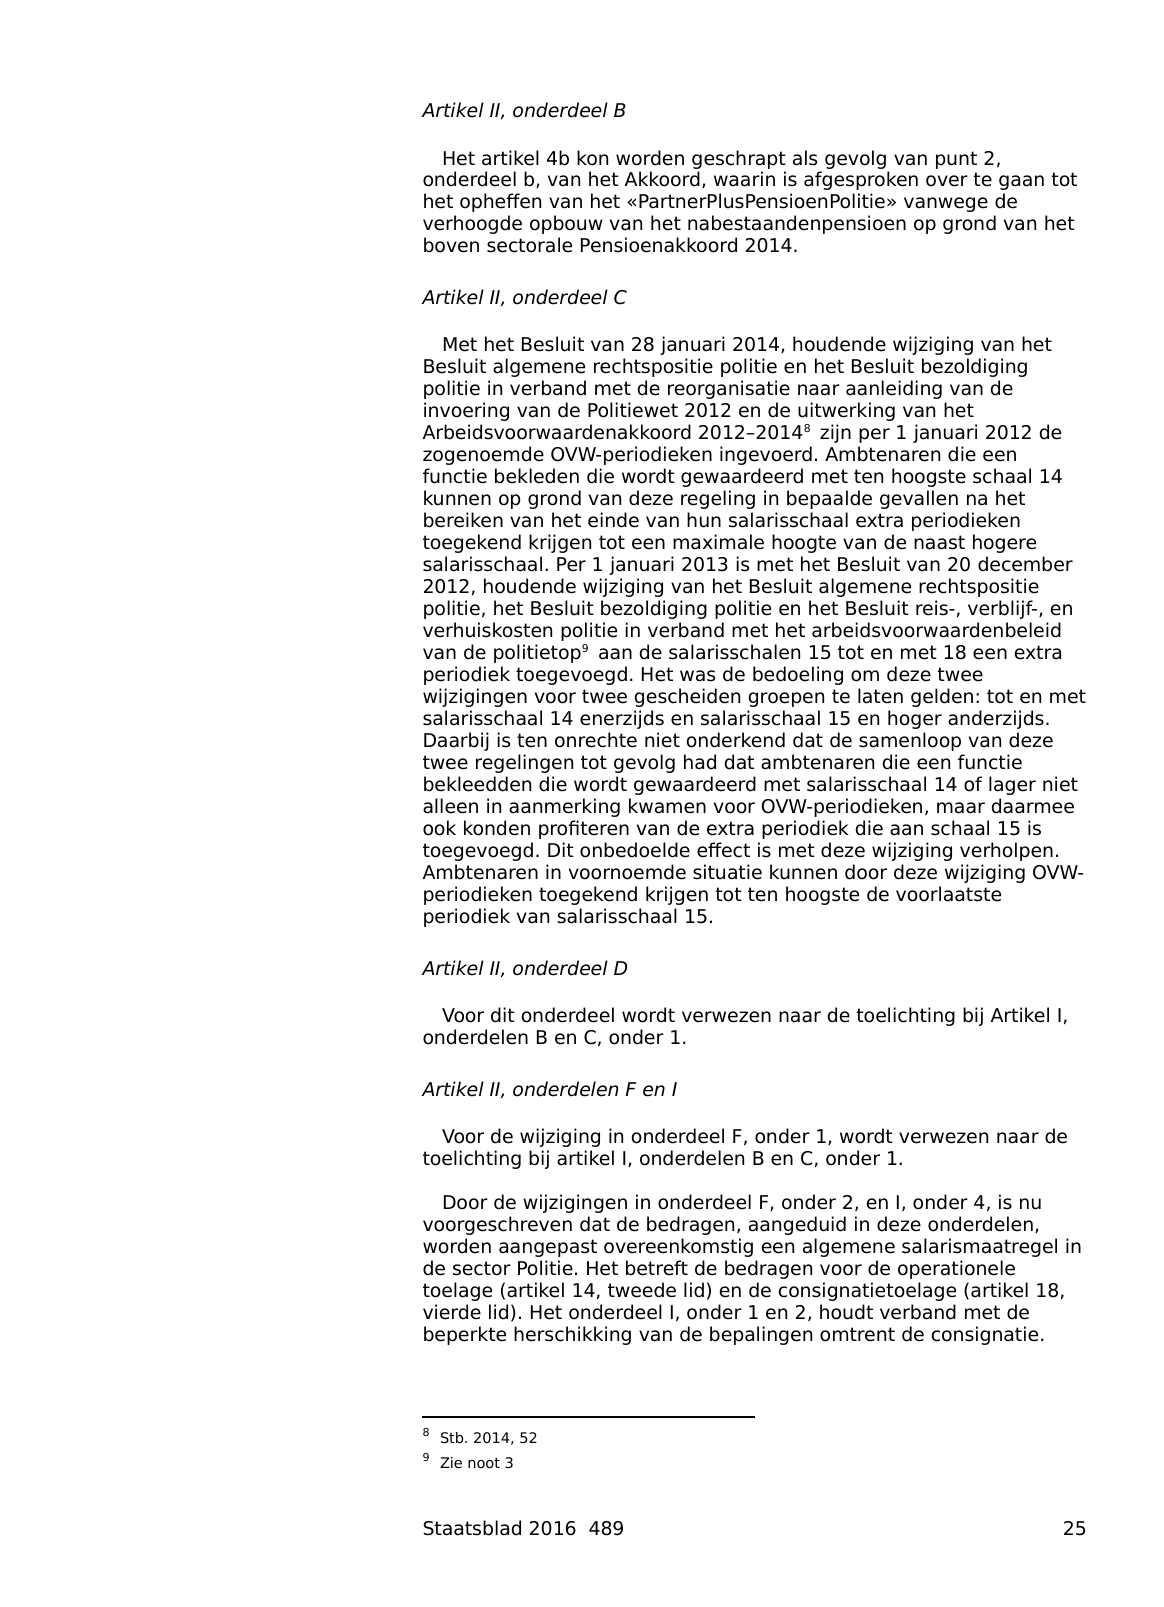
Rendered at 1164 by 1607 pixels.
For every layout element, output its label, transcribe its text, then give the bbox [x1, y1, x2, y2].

subtitle Artikel II, onderdeel D [422, 958, 1087, 980]
text Voor dit onderdeel wordt verwezen naar de toelichting bij Artikel I, onderdelen B en C, onder 1. [422, 1005, 1087, 1049]
text Door de wijzigingen in onderdeel F, onder 2, en I, onder 4, is nu voorgeschreven dat de bedragen, aangeduid in deze onderdelen, worden aangepast overeenkomstig een algemene salarismaatregel in de sector Politie. Het betreft de bedragen voor de operationele toelage (artikel 14, tweede lid) en de consignatietoelage (artikel 18, vierde lid). Het onderdeel I, onder 1 en 2, houdt verband met de beperkte herschikking van de bepalingen omtrent de consignatie. [422, 1192, 1087, 1346]
subtitle Artikel II, onderdeel C [422, 287, 1087, 309]
text Het artikel 4b kon worden geschrapt als gevolg van punt 2, onderdeel b, van het Akkoord, waarin is afgesproken over te gaan tot het opheffen van het «PartnerPlusPensioenPolitie» vanwege de verhoogde opbouw van het nabestaandenpensioen op grond van het boven sectorale Pensioenakkoord 2014. [422, 147, 1087, 257]
text Zie noot 3 [422, 1451, 1087, 1473]
subtitle Artikel II, onderdeel B [422, 100, 1087, 122]
text Voor de wijziging in onderdeel F, onder 1, wordt verwezen naar de toelichting bij artikel I, onderdelen B en C, onder 1. [422, 1126, 1087, 1169]
subtitle Artikel II, onderdelen F en I [422, 1079, 1087, 1101]
text Met het Besluit van 28 januari 2014, houdende wijziging van het Besluit algemene rechtspositie politie en het Besluit bezoldiging politie in verband met de reorganisatie naar aanleiding van de invoering van de Politiewet 2012 en de uitwerking van het Arbeidsvoorwaardenakkoord 2012–2014 zijn per 1 januari 2012 de zogenoemde OVW-periodieken ingevoerd. Ambtenaren die een functie bekleden die wordt gewaardeerd met ten hoogste schaal 14 kunnen op grond van deze regeling in bepaalde gevallen na het bereiken van het einde van hun salarisschaal extra periodieken toegekend krijgen tot een maximale hoogte van de naast hogere salarisschaal. Per 1 januari 2013 is met het Besluit van 20 december 2012, houdende wijziging van het Besluit algemene rechtspositie politie, het Besluit bezoldiging politie en het Besluit reis-, verblijf-, en verhuiskosten politie in verband met het arbeidsvoorwaardenbeleid van de politietop aan de salarisschalen 15 tot en met 18 een extra periodiek toegevoegd. Het was de bedoeling om deze twee wijzigingen voor twee gescheiden groepen te laten gelden: tot en met salarisschaal 14 enerzijds en salarisschaal 15 en hoger anderzijds. Daarbij is ten onrechte niet onderkend dat de samenloop van deze twee regelingen tot gevolg had dat ambtenaren die een functie bekleedden die wordt gewaardeerd met salarisschaal 14 of lager niet alleen in aanmerking kwamen voor OVW-periodieken, maar daarmee ook konden profiteren van de extra periodiek die aan schaal 15 is toegevoegd. Dit onbedoelde effect is met deze wijziging verholpen. Ambtenaren in voornoemde situatie kunnen door deze wijziging OVW-periodieken toegekend krijgen tot ten hoogste de voorlaatste periodiek van salarisschaal 15. [422, 334, 1087, 928]
text Stb. 2014, 52 [422, 1426, 1087, 1448]
